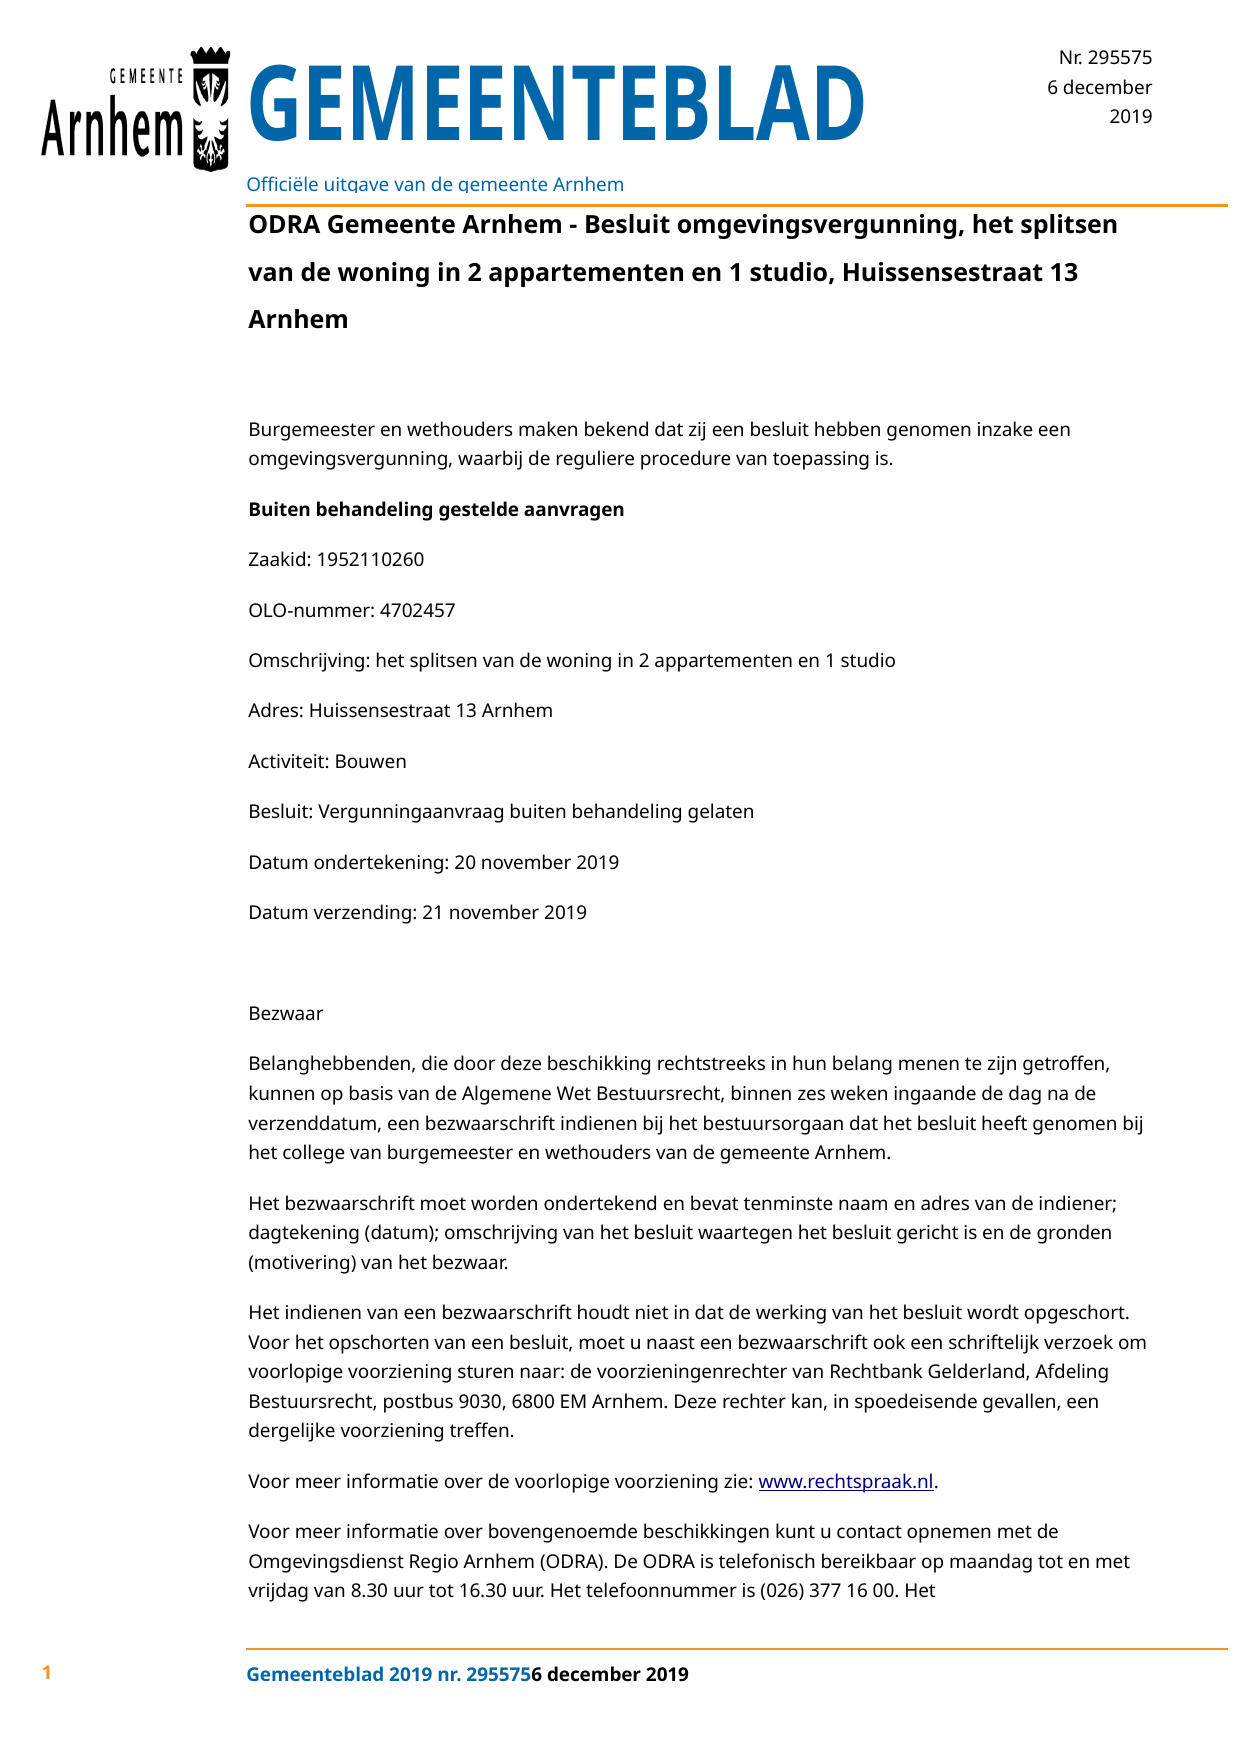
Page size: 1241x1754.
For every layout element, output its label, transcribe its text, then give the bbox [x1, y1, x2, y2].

text Omschrijving: het splitsen van de woning in 2 appartementen en 1 studio [248, 647, 1152, 673]
text Activiteit: Bouwen [248, 748, 1152, 774]
picture [41, 47, 231, 172]
text ODRA Gemeente Arnhem - Besluit omgevingsvergunning, het splitsen van de woning in 2 appartementen en 1 studio, Huissensestraat 13 Arnhem [248, 207, 1152, 336]
text Het bezwaarschrift moet worden ondertekend en bevat tenminste naam en adres van de indiener; dagtekening (datum); omschrijving van het besluit waartegen het besluit gericht is en de gronden (motivering) van het bezwaar. [248, 1190, 1152, 1274]
text Datum verzending: 21 november 2019 [248, 899, 1152, 925]
text Datum ondertekening: 20 november 2019 [248, 849, 1152, 874]
text Zaakid: 1952110260 [248, 546, 1152, 572]
text Belanghebbenden, die door deze beschikking rechtstreeks in hun belang menen te zijn getroffen, kunnen op basis van de Algemene Wet Bestuursrecht, binnen zes weken ingaande de dag na de verzenddatum, een bezwaarschrift indienen bij het bestuursorgaan dat het besluit heeft genomen bij het college van burgemeester en wethouders van de gemeente Arnhem. [248, 1051, 1152, 1165]
text Voor meer informatie over de voorlopige voorziening zie: www.rechtspraak.nl. [248, 1468, 1152, 1494]
text Bezwaar [248, 1000, 1152, 1026]
text Besluit: Vergunningaanvraag buiten behandeling gelaten [248, 798, 1152, 824]
text Adres: Huissensestraat 13 Arnhem [248, 698, 1152, 723]
text Buiten behandeling gestelde aanvragen [248, 496, 1152, 522]
text Het indienen van een bezwaarschrift houdt niet in dat de werking van het besluit wordt opgeschort. Voor het opschorten van een besluit, moet u naast een bezwaarschrift ook een schriftelijk verzoek om voorlopige voorziening sturen naar: de voorzieningenrechter van Rechtbank Gelderland, Afdeling Bestuursrecht, postbus 9030, 6800 EM Arnhem. Deze rechter kan, in spoedeisende gevallen, een dergelijke voorziening treffen. [248, 1299, 1152, 1443]
text Voor meer informatie over bovengenoemde beschikkingen kunt u contact opnemen met de Omgevingsdienst Regio Arnhem (ODRA). De ODRA is telefonisch bereikbaar op maandag tot en met vrijdag van 8.30 uur tot 16.30 uur. Het telefoonnummer is (026) 377 16 00. Het [248, 1518, 1152, 1603]
text OLO-nummer: 4702457 [248, 597, 1152, 622]
text Burgemeester en wethouders maken bekend dat zij een besluit hebben genomen inzake een omgevingsvergunning, waarbij de reguliere procedure van toepassing is. [248, 416, 1152, 471]
